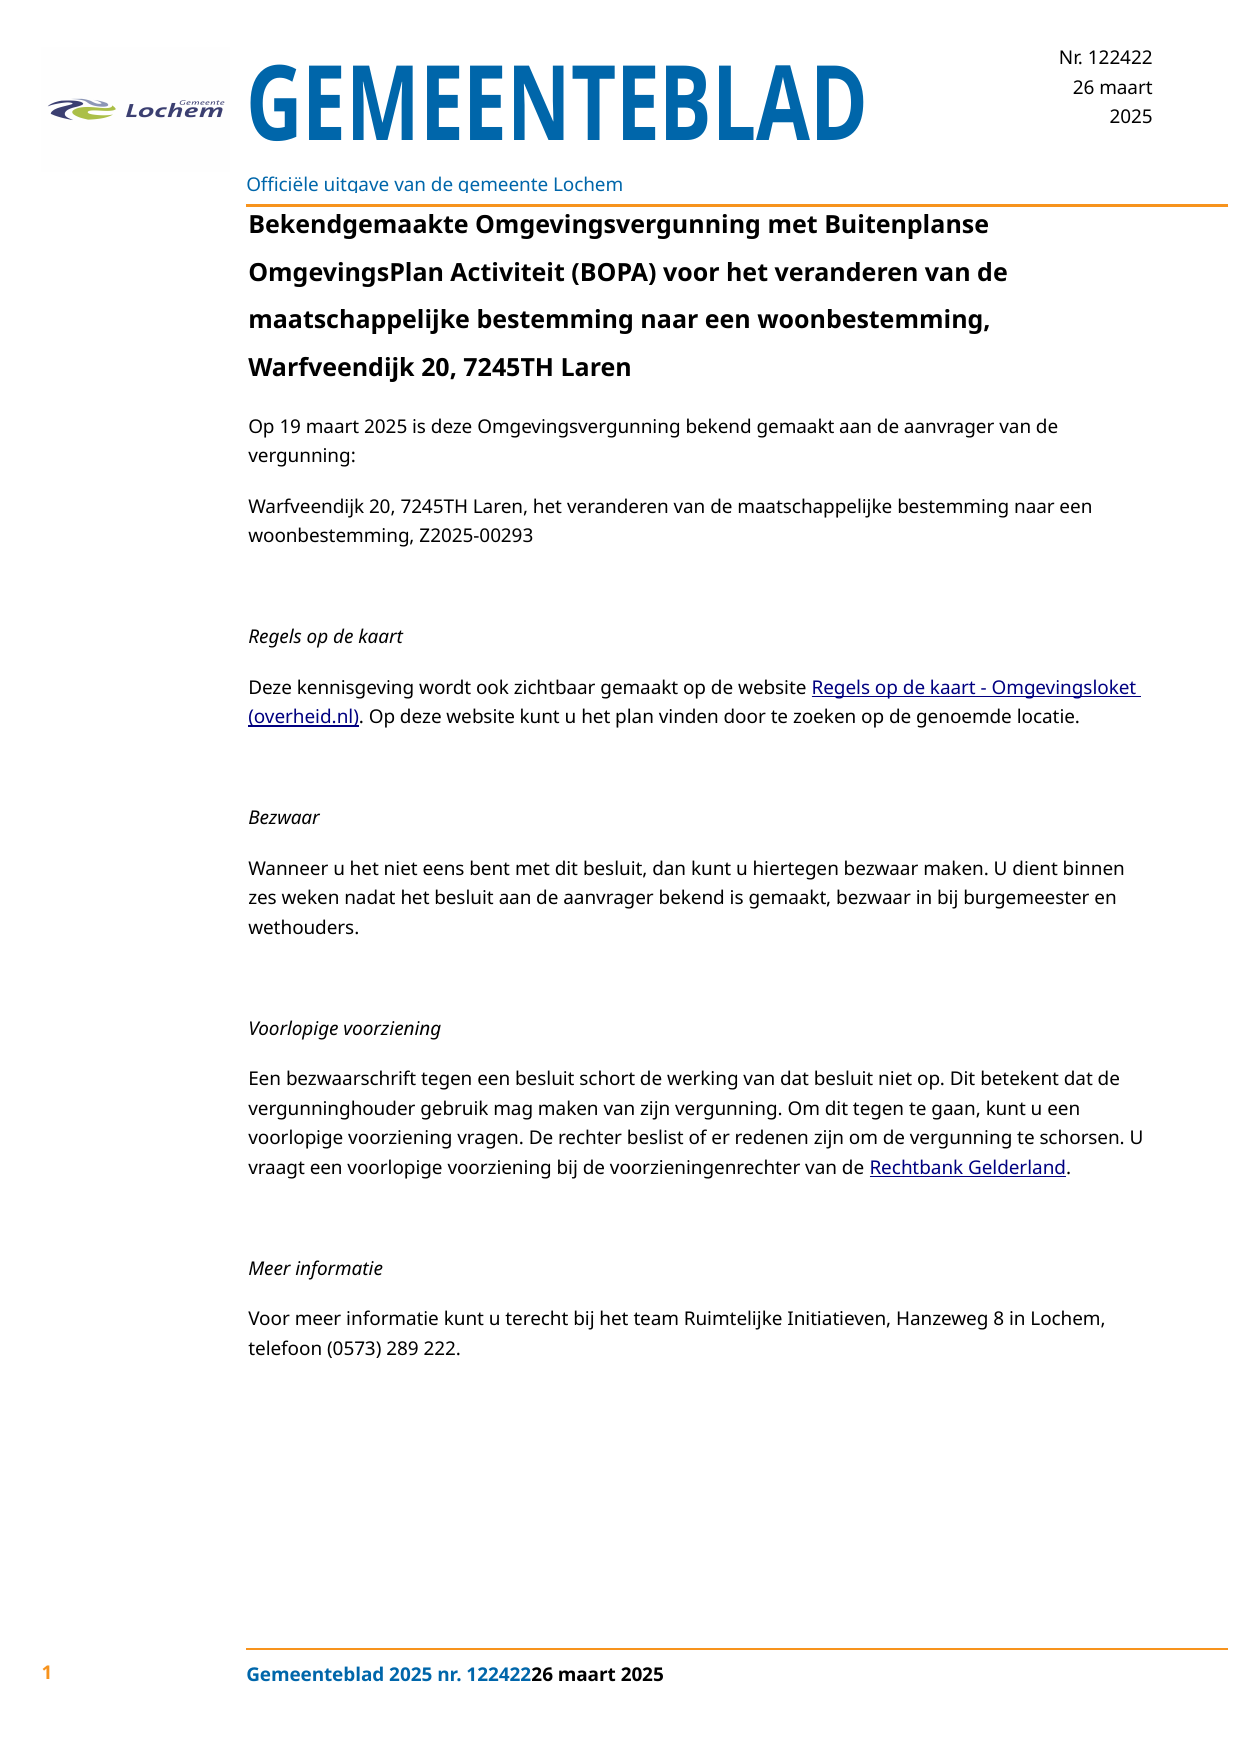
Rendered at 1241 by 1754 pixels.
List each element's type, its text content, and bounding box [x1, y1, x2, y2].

picture [41, 47, 231, 172]
text Bekendgemaakte Omgevingsvergunning met Buitenplanse OmgevingsPlan Activiteit (BOPA) voor het veranderen van de maatschappelijke bestemming naar een woonbestemming, Warfveendijk 20, 7245TH Laren [248, 207, 1152, 384]
text Voorlopige voorziening [248, 1015, 1152, 1041]
text Warfveendijk 20, 7245TH Laren, het veranderen van de maatschappelijke bestemming naar een woonbestemming, Z2025-00293 [248, 493, 1152, 548]
text Meer informatie [248, 1255, 1152, 1281]
text Bezwaar [248, 804, 1152, 830]
text Voor meer informatie kunt u terecht bij het team Ruimtelijke Initiatieven, Hanzeweg 8 in Lochem, telefoon (0573) 289 222. [248, 1305, 1152, 1361]
text Deze kennisgeving wordt ook zichtbaar gemaakt op de website Regels op de kaart - Omgevingsloket (overheid.nl). Op deze website kunt u het plan vinden door te zoeken op de genoemde locatie. [248, 674, 1152, 729]
text Op 19 maart 2025 is deze Omgevingsvergunning bekend gemaakt aan de aanvrager van de vergunning: [248, 413, 1152, 468]
text Wanneer u het niet eens bent met dit besluit, dan kunt u hiertegen bezwaar maken. U dient binnen zes weken nadat het besluit aan de aanvrager bekend is gemaakt, bezwaar in bij burgemeester en wethouders. [248, 855, 1152, 940]
text Een bezwaarschrift tegen een besluit schort de werking van dat besluit niet op. Dit betekent dat de vergunninghouder gebruik mag maken van zijn vergunning. Om dit tegen te gaan, kunt u een voorlopige voorziening vragen. De rechter beslist of er redenen zijn om de vergunning te schorsen. U vraagt een voorlopige voorziening bij de voorzieningenrechter van de Rechtbank Gelderland. [248, 1065, 1152, 1180]
text Regels op de kaart [248, 623, 1152, 649]
